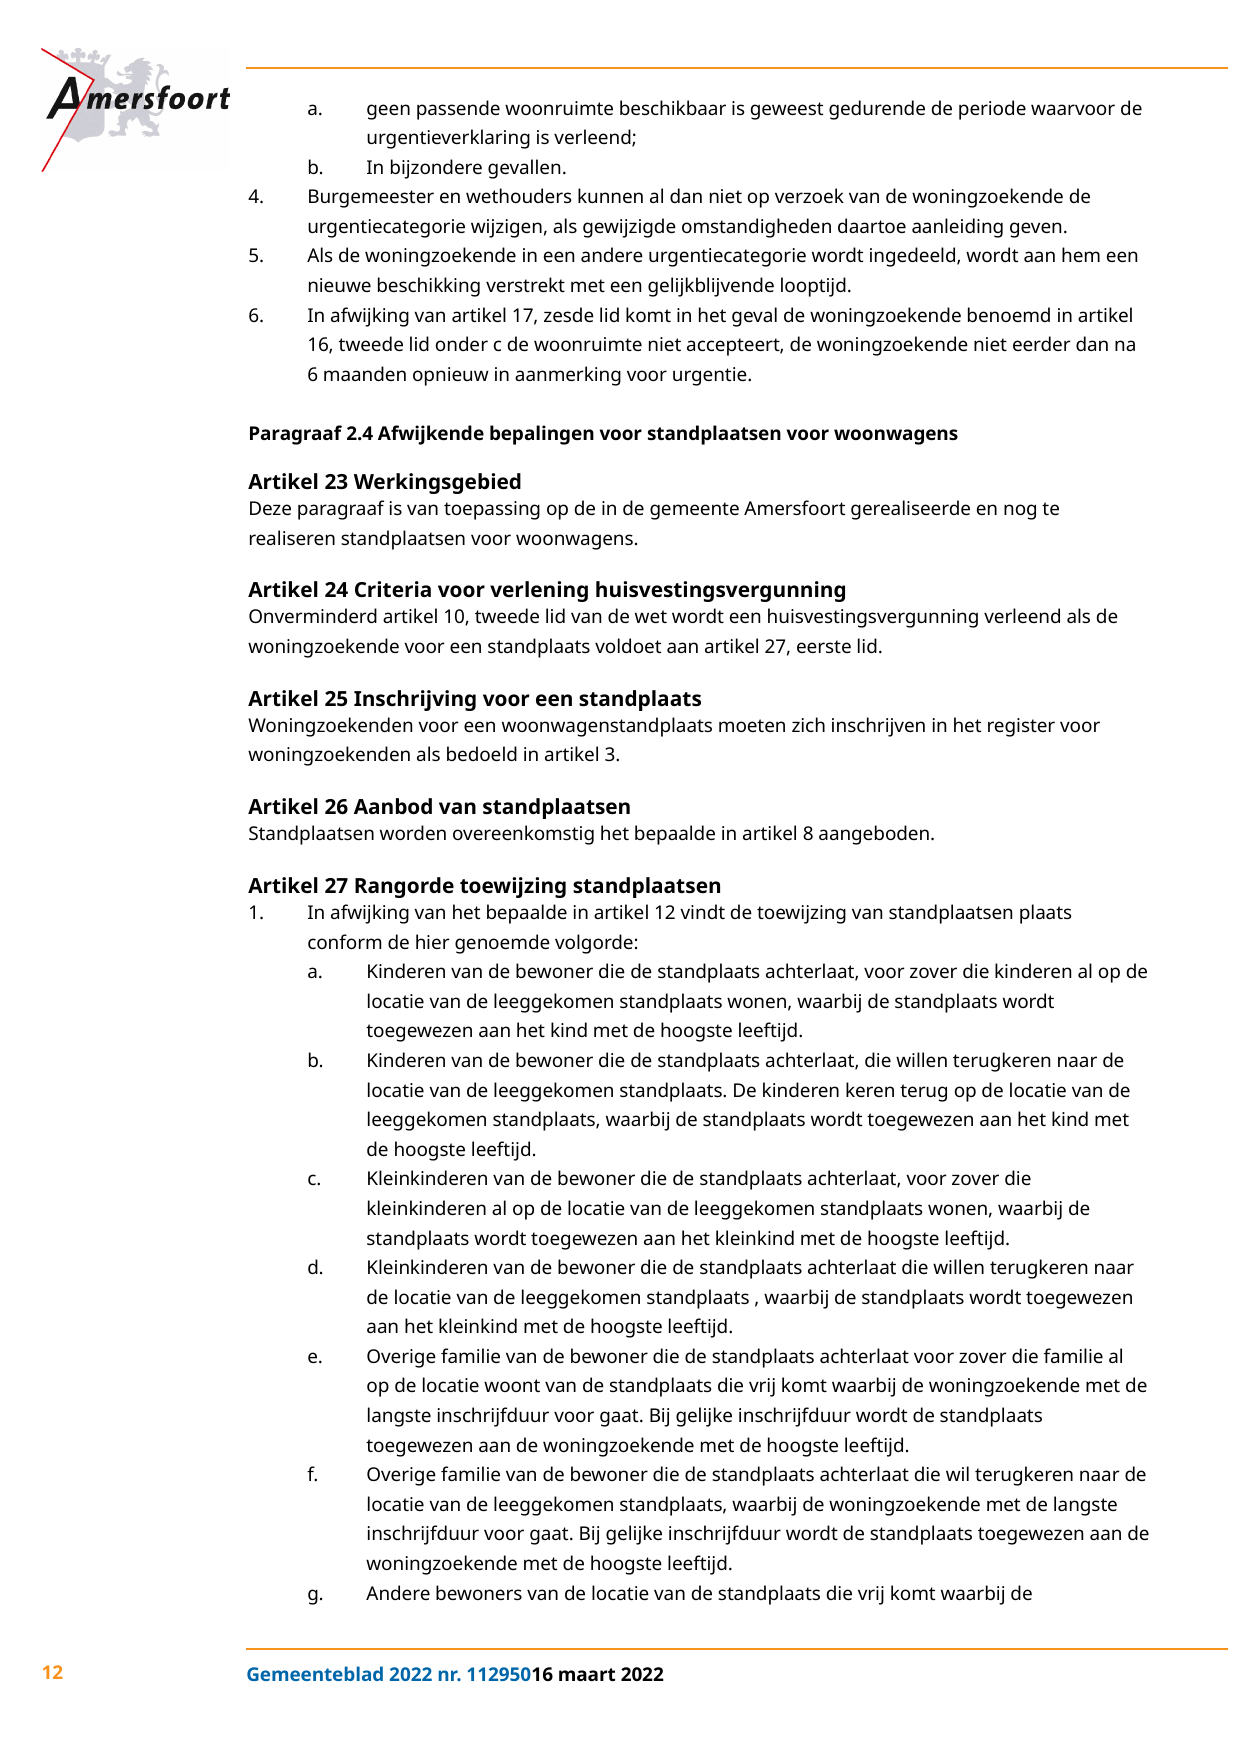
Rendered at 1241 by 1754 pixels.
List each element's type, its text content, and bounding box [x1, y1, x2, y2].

text Artikel 25 Inschrijving voor een standplaats [248, 684, 1152, 712]
list Kleinkinderen van de bewoner die de standplaats achterlaat die willen terugkeren naar de locatie van de leeggekomen standplaats , waarbij de standplaats wordt toegewezen aan het kleinkind met de hoogste leeftijd. [307, 1254, 1152, 1339]
text Standplaatsen worden overeenkomstig het bepaalde in artikel 8 aangeboden. [248, 821, 1152, 846]
list geen passende woonruimte beschikbaar is geweest gedurende de periode waarvoor de urgentieverklaring is verleend; [307, 95, 1152, 150]
text Artikel 27 Rangorde toewijzing standplaatsen [248, 871, 1152, 899]
picture [41, 47, 231, 172]
text Woningzoekenden voor een woonwagenstandplaats moeten zich inschrijven in het register voor woningzoekenden als bedoeld in artikel 3. [248, 712, 1152, 767]
list In bijzondere gevallen. [307, 154, 1152, 180]
list Kinderen van de bewoner die de standplaats achterlaat, voor zover die kinderen al op de locatie van de leeggekomen standplaats wonen, waarbij de standplaats wordt toegewezen aan het kind met de hoogste leeftijd. [307, 958, 1152, 1043]
text Deze paragraaf is van toepassing op de in de gemeente Amersfoort gerealiseerde en nog te realiseren standplaatsen voor woonwagens. [248, 495, 1152, 551]
text Artikel 26 Aanbod van standplaatsen [248, 792, 1152, 821]
list Kinderen van de bewoner die de standplaats achterlaat, die willen terugkeren naar de locatie van de leeggekomen standplaats. De kinderen keren terug op de locatie van de leeggekomen standplaats, waarbij de standplaats wordt toegewezen aan het kind met de hoogste leeftijd. [307, 1047, 1152, 1162]
text Paragraaf 2.4 Afwijkende bepalingen voor standplaatsen voor woonwagens [248, 420, 1152, 446]
list In afwijking van artikel 17, zesde lid komt in het geval de woningzoekende benoemd in artikel 16, tweede lid onder c de woonruimte niet accepteert, de woningzoekende niet eerder dan na 6 maanden opnieuw in aanmerking voor urgentie. [248, 302, 1152, 387]
list Kleinkinderen van de bewoner die de standplaats achterlaat, voor zover die kleinkinderen al op de locatie van de leeggekomen standplaats wonen, waarbij de standplaats wordt toegewezen aan het kleinkind met de hoogste leeftijd. [307, 1166, 1152, 1251]
list Als de woningzoekende in een andere urgentiecategorie wordt ingedeeld, wordt aan hem een nieuwe beschikking verstrekt met een gelijkblijvende looptijd. [248, 243, 1152, 298]
list Andere bewoners van de locatie van de standplaats die vrij komt waarbij de [307, 1580, 1152, 1606]
list Overige familie van de bewoner die de standplaats achterlaat die wil terugkeren naar de locatie van de leeggekomen standplaats, waarbij de woningzoekende met de langste inschrijfduur voor gaat. Bij gelijke inschrijfduur wordt de standplaats toegewezen aan de woningzoekende met de hoogste leeftijd. [307, 1461, 1152, 1576]
text Onverminderd artikel 10, tweede lid van de wet wordt een huisvestingsvergunning verleend als de woningzoekende voor een standplaats voldoet aan artikel 27, eerste lid. [248, 604, 1152, 659]
list Burgemeester en wethouders kunnen al dan niet op verzoek van de woningzoekende de urgentiecategorie wijzigen, als gewijzigde omstandigheden daartoe aanleiding geven. [248, 183, 1152, 239]
text Artikel 23 Werkingsgebied [248, 467, 1152, 495]
list In afwijking van het bepaalde in artikel 12 vindt de toewijzing van standplaatsen plaats conform de hier genoemde volgorde: [248, 899, 1152, 955]
list Overige familie van de bewoner die de standplaats achterlaat voor zover die familie al op de locatie woont van de standplaats die vrij komt waarbij de woningzoekende met de langste inschrijfduur voor gaat. Bij gelijke inschrijfduur wordt de standplaats toegewezen aan de woningzoekende met de hoogste leeftijd. [307, 1343, 1152, 1458]
text Artikel 24 Criteria voor verlening huisvestingsvergunning [248, 575, 1152, 604]
